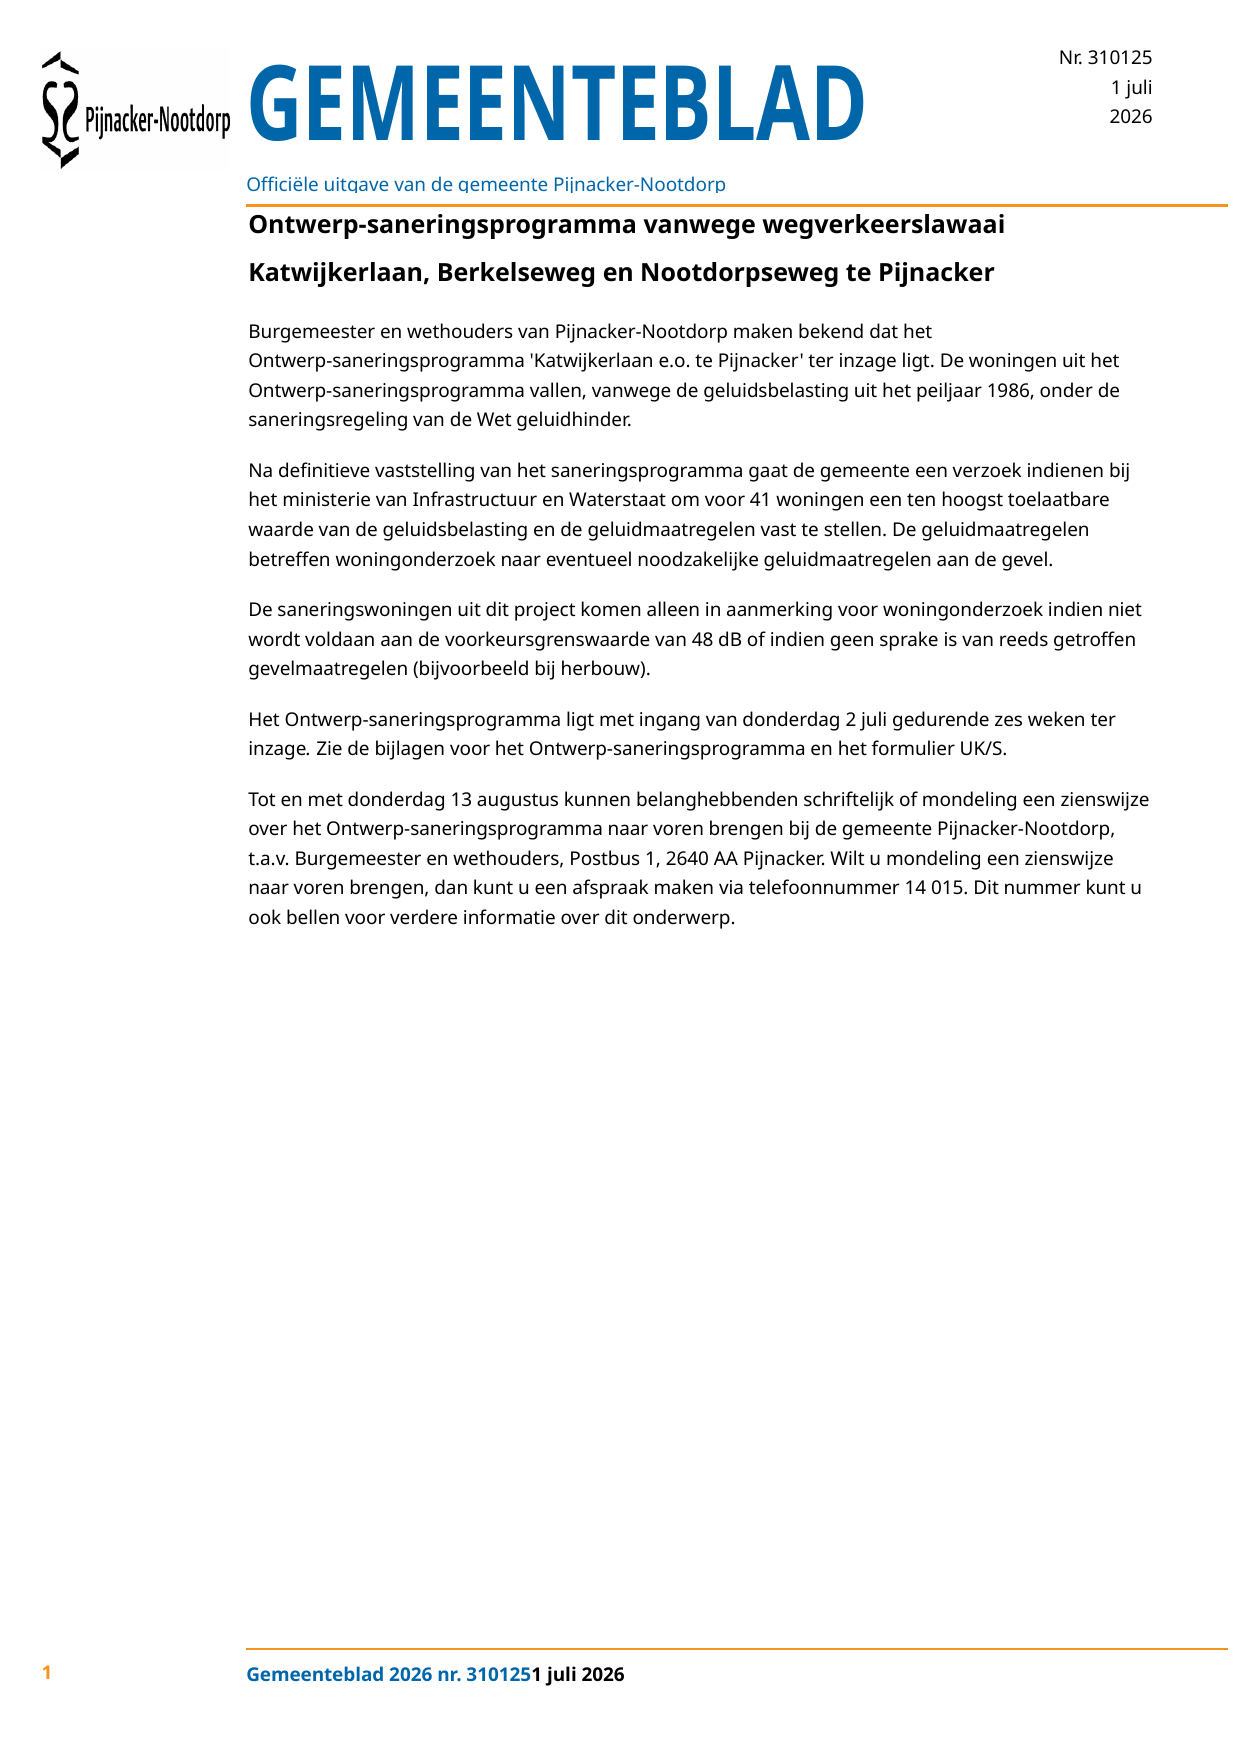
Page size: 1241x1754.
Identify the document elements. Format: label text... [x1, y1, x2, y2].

picture [41, 47, 231, 172]
text Ontwerp-saneringsprogramma vanwege wegverkeerslawaai Katwijkerlaan, Berkelseweg en Nootdorpseweg te Pijnacker [248, 207, 1152, 288]
text Tot en met donderdag 13 augustus kunnen belanghebbenden schriftelijk of mondeling een zienswijze over het Ontwerp-saneringsprogramma naar voren brengen bij de gemeente Pijnacker-Nootdorp, t.a.v. Burgemeester en wethouders, Postbus 1, 2640 AA Pijnacker. Wilt u mondeling een zienswijze naar voren brengen, dan kunt u een afspraak maken via telefoonnummer 14 015. Dit nummer kunt u ook bellen voor verdere informatie over dit onderwerp. [248, 786, 1152, 930]
text Het Ontwerp-saneringsprogramma ligt met ingang van donderdag 2 juli gedurende zes weken ter inzage. Zie de bijlagen voor het Ontwerp-saneringsprogramma en het formulier UK/S. [248, 706, 1152, 761]
text De saneringswoningen uit dit project komen alleen in aanmerking voor woningonderzoek indien niet wordt voldaan aan de voorkeursgrenswaarde van 48 dB of indien geen sprake is van reeds getroffen gevelmaatregelen (bijvoorbeeld bij herbouw). [248, 596, 1152, 681]
text Burgemeester en wethouders van Pijnacker-Nootdorp maken bekend dat het Ontwerp‑saneringsprogramma 'Katwijkerlaan e.o. te Pijnacker' ter inzage ligt. De woningen uit het Ontwerp-saneringsprogramma vallen, vanwege de geluidsbelasting uit het peiljaar 1986, onder de saneringsregeling van de Wet geluidhinder. [248, 318, 1152, 432]
text Na definitieve vaststelling van het saneringsprogramma gaat de gemeente een verzoek indienen bij het ministerie van Infrastructuur en Waterstaat om voor 41 woningen een ten hoogst toelaatbare waarde van de geluidsbelasting en de geluidmaatregelen vast te stellen. De geluidmaatregelen betreffen woningonderzoek naar eventueel noodzakelijke geluidmaatregelen aan de gevel. [248, 457, 1152, 572]
